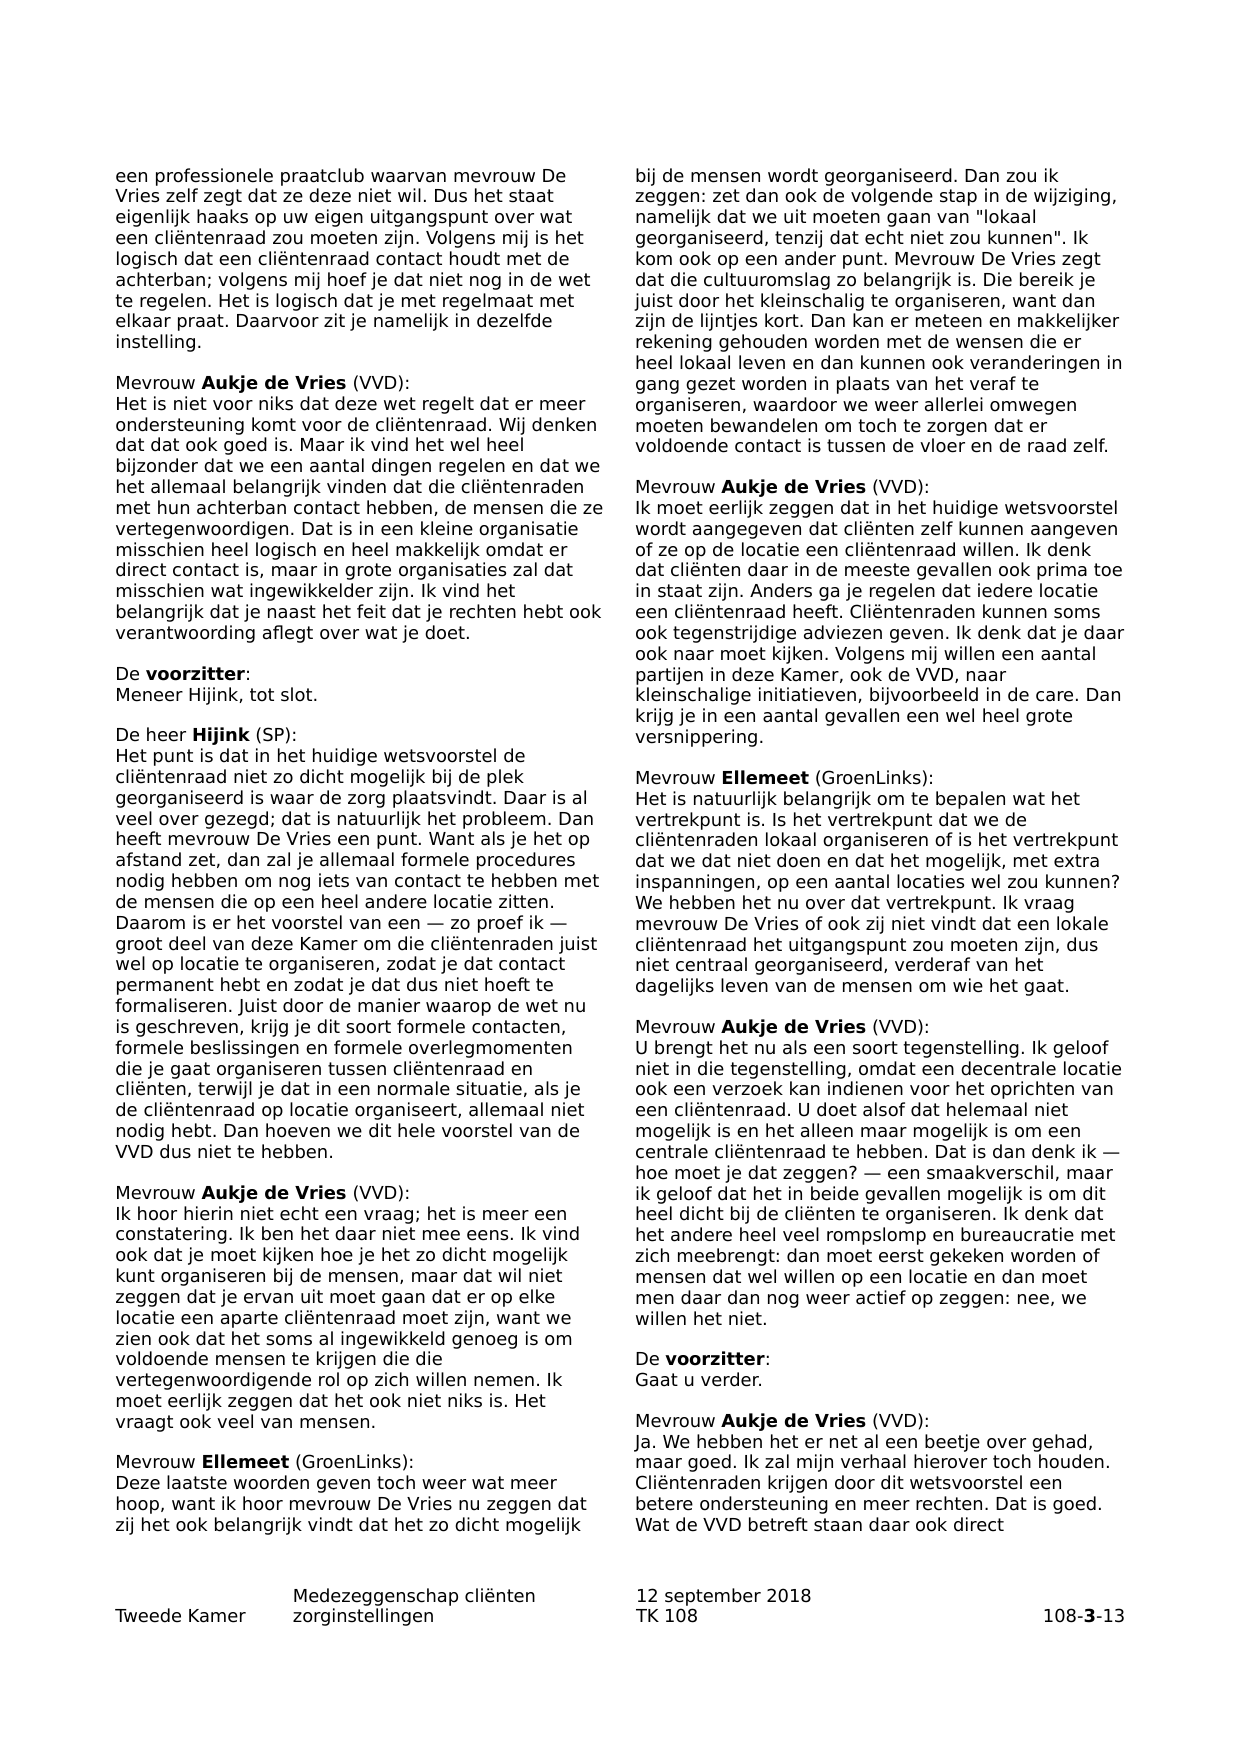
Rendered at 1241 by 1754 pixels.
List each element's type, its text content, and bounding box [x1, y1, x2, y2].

text Deze laatste woorden geven toch weer wat meer hoop, want ik hoor mevrouw De Vries nu zeggen dat zij het ook belangrijk vindt dat het zo dicht mogelijk [115, 1473, 605, 1536]
text U brengt het nu als een soort tegenstelling. Ik geloof niet in die tegenstelling, omdat een decentrale locatie ook een verzoek kan indienen voor het oprichten van een cliëntenraad. U doet alsof dat helemaal niet mogelijk is en het alleen maar mogelijk is om een centrale cliëntenraad te hebben. Dat is dan denk ik — hoe moet je dat zeggen? — een smaakverschil, maar ik geloof dat het in beide gevallen mogelijk is om dit heel dicht bij de cliënten te organiseren. Ik denk dat het andere heel veel rompslomp en bureaucratie met zich meebrengt: dan moet eerst gekeken worden of mensen dat wel willen op een locatie en dan moet men daar dan nog weer actief op zeggen: nee, we willen het niet. [635, 1037, 1125, 1329]
text De heer Hijink (SP): [115, 725, 605, 746]
text Mevrouw Aukje de Vries (VVD): [115, 373, 605, 393]
text Het is niet voor niks dat deze wet regelt dat er meer ondersteuning komt voor de cliëntenraad. Wij denken dat dat ook goed is. Maar ik vind het wel heel bijzonder dat we een aantal dingen regelen en dat we het allemaal belangrijk vinden dat die cliëntenraden met hun achterban contact hebben, de mensen die ze vertegenwoordigen. Dat is in een kleine organisatie misschien heel logisch en heel makkelijk omdat er direct contact is, maar in grote organisaties zal dat misschien wat ingewikkelder zijn. Ik vind het belangrijk dat je naast het feit dat je rechten hebt ook verantwoording aflegt over wat je doet. [115, 393, 605, 643]
text De voorzitter: [115, 663, 605, 684]
text Mevrouw Ellemeet (GroenLinks): [115, 1452, 605, 1473]
text Het is natuurlijk belangrijk om te bepalen wat het vertrekpunt is. Is het vertrekpunt dat we de cliëntenraden lokaal organiseren of is het vertrekpunt dat we dat niet doen en dat het mogelijk, met extra inspanningen, op een aantal locaties wel zou kunnen? We hebben het nu over dat vertrekpunt. Ik vraag mevrouw De Vries of ook zij niet vindt dat een lokale cliëntenraad het uitgangspunt zou moeten zijn, dus niet centraal georganiseerd, verderaf van het dagelijks leven van de mensen om wie het gaat. [635, 788, 1125, 997]
text De voorzitter: [635, 1349, 1125, 1370]
text Gaat u verder. [635, 1370, 1125, 1391]
text Mevrouw Aukje de Vries (VVD): [635, 477, 1125, 498]
text Meneer Hijink, tot slot. [115, 684, 605, 705]
text bij de mensen wordt georganiseerd. Dan zou ik zeggen: zet dan ook de volgende stap in de wijziging, namelijk dat we uit moeten gaan van "lokaal georganiseerd, tenzij dat echt niet zou kunnen". Ik kom ook op een ander punt. Mevrouw De Vries zegt dat die cultuuromslag zo belangrijk is. Die bereik je juist door het kleinschalig te organiseren, want dan zijn de lijntjes kort. Dan kan er meteen en makkelijker rekening gehouden worden met de wensen die er heel lokaal leven en dan kunnen ook veranderingen in gang gezet worden in plaats van het veraf te organiseren, waardoor we weer allerlei omwegen moeten bewandelen om toch te zorgen dat er voldoende contact is tussen de vloer en de raad zelf. [635, 165, 1125, 457]
text Mevrouw Ellemeet (GroenLinks): [635, 768, 1125, 788]
text een professionele praatclub waarvan mevrouw De Vries zelf zegt dat ze deze niet wil. Dus het staat eigenlijk haaks op uw eigen uitgangspunt over wat een cliëntenraad zou moeten zijn. Volgens mij is het logisch dat een cliëntenraad contact houdt met de achterban; volgens mij hoef je dat niet nog in de wet te regelen. Het is logisch dat je met regelmaat met elkaar praat. Daarvoor zit je namelijk in dezelfde instelling. [115, 165, 605, 353]
text Mevrouw Aukje de Vries (VVD): [635, 1411, 1125, 1431]
text Mevrouw Aukje de Vries (VVD): [635, 1017, 1125, 1037]
text Het punt is dat in het huidige wetsvoorstel de cliëntenraad niet zo dicht mogelijk bij de plek georganiseerd is waar de zorg plaatsvindt. Daar is al veel over gezegd; dat is natuurlijk het probleem. Dan heeft mevrouw De Vries een punt. Want als je het op afstand zet, dan zal je allemaal formele procedures nodig hebben om nog iets van contact te hebben met de mensen die op een heel andere locatie zitten. Daarom is er het voorstel van een — zo proef ik — groot deel van deze Kamer om die cliëntenraden juist wel op locatie te organiseren, zodat je dat contact permanent hebt en zodat je dat dus niet hoeft te formaliseren. Juist door de manier waarop de wet nu is geschreven, krijg je dit soort formele contacten, formele beslissingen en formele overlegmomenten die je gaat organiseren tussen cliëntenraad en cliënten, terwijl je dat in een normale situatie, als je de cliëntenraad op locatie organiseert, allemaal niet nodig hebt. Dan hoeven we dit hele voorstel van de VVD dus niet te hebben. [115, 746, 605, 1162]
text Mevrouw Aukje de Vries (VVD): [115, 1182, 605, 1203]
text Ja. We hebben het er net al een beetje over gehad, maar goed. Ik zal mijn verhaal hierover toch houden. Cliëntenraden krijgen door dit wetsvoorstel een betere ondersteuning en meer rechten. Dat is goed. Wat de VVD betreft staan daar ook direct [635, 1431, 1125, 1536]
text Ik hoor hierin niet echt een vraag; het is meer een constatering. Ik ben het daar niet mee eens. Ik vind ook dat je moet kijken hoe je het zo dicht mogelijk kunt organiseren bij de mensen, maar dat wil niet zeggen dat je ervan uit moet gaan dat er op elke locatie een aparte cliëntenraad moet zijn, want we zien ook dat het soms al ingewikkeld genoeg is om voldoende mensen te krijgen die die vertegenwoordigende rol op zich willen nemen. Ik moet eerlijk zeggen dat het ook niet niks is. Het vraagt ook veel van mensen. [115, 1203, 605, 1432]
text Ik moet eerlijk zeggen dat in het huidige wetsvoorstel wordt aangegeven dat cliënten zelf kunnen aangeven of ze op de locatie een cliëntenraad willen. Ik denk dat cliënten daar in de meeste gevallen ook prima toe in staat zijn. Anders ga je regelen dat iedere locatie een cliëntenraad heeft. Cliëntenraden kunnen soms ook tegenstrijdige adviezen geven. Ik denk dat je daar ook naar moet kijken. Volgens mij willen een aantal partijen in deze Kamer, ook de VVD, naar kleinschalige initiatieven, bijvoorbeeld in de care. Dan krijg je in een aantal gevallen een wel heel grote versnippering. [635, 498, 1125, 748]
